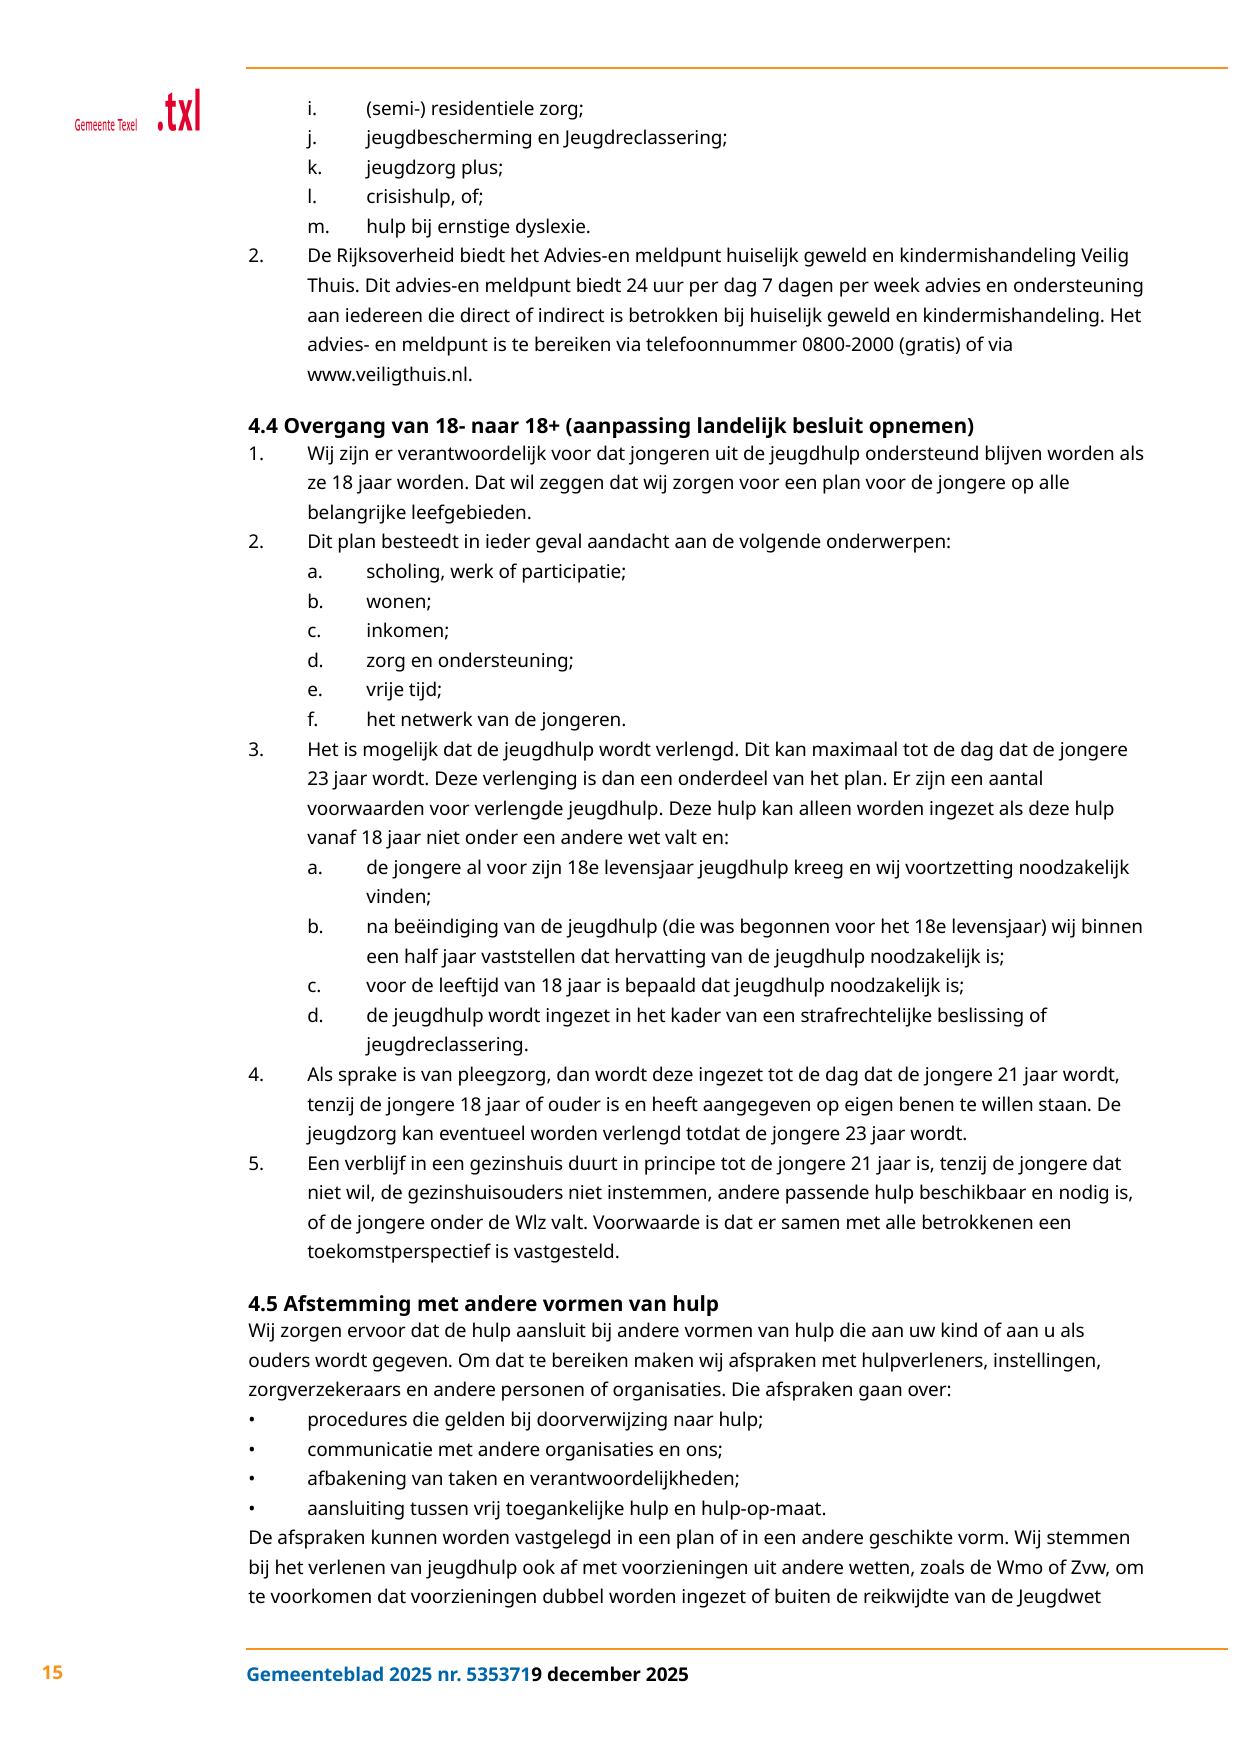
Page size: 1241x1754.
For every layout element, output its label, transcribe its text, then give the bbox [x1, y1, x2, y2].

list scholing, werk of participatie; [307, 558, 1152, 584]
list Dit plan besteedt in ieder geval aandacht aan de volgende onderwerpen: [248, 529, 1152, 554]
list jeugdzorg plus; [307, 154, 1152, 180]
list wonen; [307, 588, 1152, 613]
list De Rijksoverheid biedt het Advies-en meldpunt huiselijk geweld en kindermishandeling Veilig Thuis. Dit advies-en meldpunt biedt 24 uur per dag 7 dagen per week advies en ondersteuning aan iedereen die direct of indirect is betrokken bij huiselijk geweld en kindermishandeling. Het advies- en meldpunt is te bereiken via telefoonnummer 0800-2000 (gratis) of via www.veiligthuis.nl. [248, 243, 1152, 387]
list het netwerk van de jongeren. [307, 706, 1152, 732]
list Een verblijf in een gezinshuis duurt in principe tot de jongere 21 jaar is, tenzij de jongere dat niet wil, de gezinshuisouders niet instemmen, andere passende hulp beschikbaar en nodig is, of de jongere onder de Wlz valt. Voorwaarde is dat er samen met alle betrokkenen een toekomstperspectief is vastgesteld. [248, 1150, 1152, 1264]
list Het is mogelijk dat de jeugdhulp wordt verlengd. Dit kan maximaal tot de dag dat de jongere 23 jaar wordt. Deze verlenging is dan een onderdeel van het plan. Er zijn een aantal voorwaarden voor verlengde jeugdhulp. Deze hulp kan alleen worden ingezet als deze hulp vanaf 18 jaar niet onder een andere wet valt en: [248, 736, 1152, 850]
list aansluiting tussen vrij toegankelijke hulp en hulp-op-maat. [248, 1495, 1152, 1521]
text 4.4 Overgang van 18- naar 18+ (aanpassing landelijk besluit opnemen) [248, 411, 1152, 440]
picture [41, 47, 231, 172]
list vrije tijd; [307, 677, 1152, 702]
list hulp bij ernstige dyslexie. [307, 213, 1152, 239]
text 4.5 Afstemming met andere vormen van hulp [248, 1289, 1152, 1317]
list voor de leeftijd van 18 jaar is bepaald dat jeugdhulp noodzakelijk is; [307, 972, 1152, 998]
list (semi-) residentiele zorg; [307, 95, 1152, 121]
list Wij zijn er verantwoordelijk voor dat jongeren uit de jeugdhulp ondersteund blijven worden als ze 18 jaar worden. Dat wil zeggen dat wij zorgen voor een plan voor de jongere op alle belangrijke leefgebieden. [248, 440, 1152, 525]
list afbakening van taken en verantwoordelijkheden; [248, 1465, 1152, 1491]
text Wij zorgen ervoor dat de hulp aansluit bij andere vormen van hulp die aan uw kind of aan u als ouders wordt gegeven. Om dat te bereiken maken wij afspraken met hulpverleners, instellingen, zorgverzekeraars en andere personen of organisaties. Die afspraken gaan over: [248, 1317, 1152, 1402]
list crisishulp, of; [307, 183, 1152, 209]
list procedures die gelden bij doorverwijzing naar hulp; [248, 1406, 1152, 1432]
text De afspraken kunnen worden vastgelegd in een plan of in een andere geschikte vorm. Wij stemmen bij het verlenen van jeugdhulp ook af met voorzieningen uit andere wetten, zoals de Wmo of Zvw, om te voorkomen dat voorzieningen dubbel worden ingezet of buiten de reikwijdte van de Jeugdwet [248, 1524, 1152, 1609]
list de jeugdhulp wordt ingezet in het kader van een strafrechtelijke beslissing of jeugdreclassering. [307, 1002, 1152, 1057]
list na beëindiging van de jeugdhulp (die was begonnen voor het 18e levensjaar) wij binnen een half jaar vaststellen dat hervatting van de jeugdhulp noodzakelijk is; [307, 913, 1152, 968]
list de jongere al voor zijn 18e levensjaar jeugdhulp kreeg en wij voortzetting noodzakelijk vinden; [307, 854, 1152, 909]
list inkomen; [307, 617, 1152, 643]
list communicatie met andere organisaties en ons; [248, 1436, 1152, 1462]
list zorg en ondersteuning; [307, 647, 1152, 673]
list Als sprake is van pleegzorg, dan wordt deze ingezet tot de dag dat de jongere 21 jaar wordt, tenzij de jongere 18 jaar of ouder is en heeft aangegeven op eigen benen te willen staan. De jeugdzorg kan eventueel worden verlengd totdat de jongere 23 jaar wordt. [248, 1061, 1152, 1146]
list jeugdbescherming en Jeugdreclassering; [307, 124, 1152, 150]
